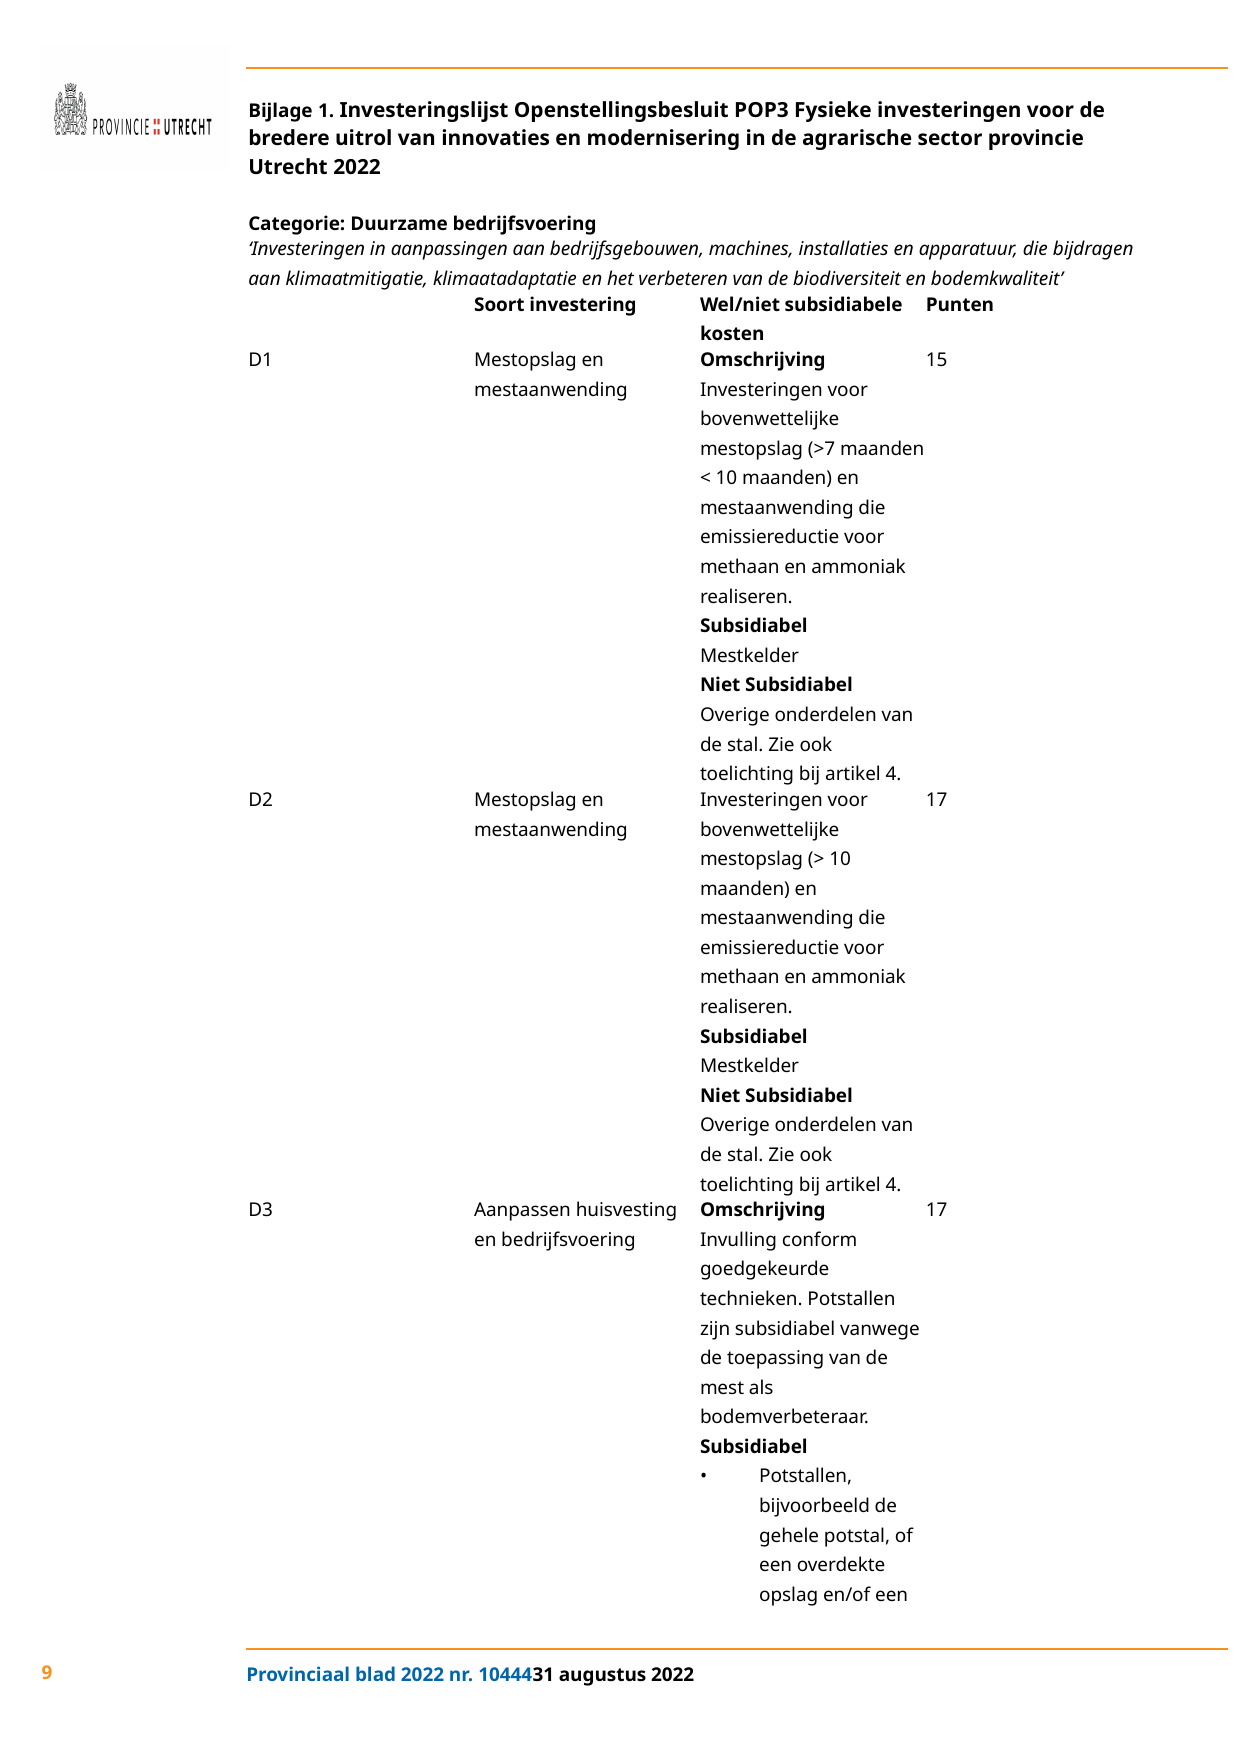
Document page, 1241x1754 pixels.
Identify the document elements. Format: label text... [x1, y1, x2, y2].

table_cell Mestopslag en mestaanwending [474, 346, 700, 786]
table_cell 17 [926, 1196, 1152, 1607]
table_cell Aanpassen huisvesting en bedrijfsvoering [474, 1196, 700, 1607]
table_cell Investeringen voor bovenwettelijke mestopslag (> 10 maanden) en mestaanwending die emissiereductie voor methaan en ammoniak realiseren. Subsidiabel Mestkelder Niet Subsidiabel Overige onderdelen van de stal. Zie ook toelichting bij artikel 4. [700, 786, 926, 1196]
table_cell [248, 291, 474, 346]
picture [41, 47, 231, 172]
table_header Categorie: Duurzame bedrijfsvoering [248, 210, 1152, 236]
table_cell D2 [248, 786, 474, 1196]
table_cell D1 [248, 346, 474, 786]
table_cell Omschrijving Invulling conform goedgekeurde technieken. Potstallen zijn subsidiabel vanwege de toepassing van de mest als bodemverbeteraar. Subsidiabel Potstallen, bijvoorbeeld de gehele potstal, of een overdekte opslag en/of een [700, 1196, 926, 1607]
table_cell ‘Investeringen in aanpassingen aan bedrijfsgebouwen, machines, installaties en apparatuur, die bijdragen aan klimaatmitigatie, klimaatadaptatie en het verbeteren van de biodiversiteit en bodemkwaliteit’ [248, 236, 1152, 291]
table_cell Soort investering [474, 291, 700, 346]
table_cell Omschrijving Investeringen voor bovenwettelijke mestopslag (>7 maanden < 10 maanden) en mestaanwending die emissiereductie voor methaan en ammoniak realiseren. Subsidiabel Mestkelder Niet Subsidiabel Overige onderdelen van de stal. Zie ook toelichting bij artikel 4. [700, 346, 926, 786]
table_cell D3 [248, 1196, 474, 1607]
table_cell Mestopslag en mestaanwending [474, 786, 700, 1196]
table_cell Punten [926, 291, 1152, 346]
table_cell 15 [926, 346, 1152, 786]
text Bijlage 1. Investeringslijst Openstellingsbesluit POP3 Fysieke investeringen voor de bredere uitrol van innovaties en modernisering in de agrarische sector provincie Utrecht 2022 [248, 95, 1152, 180]
table_cell Wel/niet subsidiabele kosten [700, 291, 926, 346]
table_cell 17 [926, 786, 1152, 1196]
